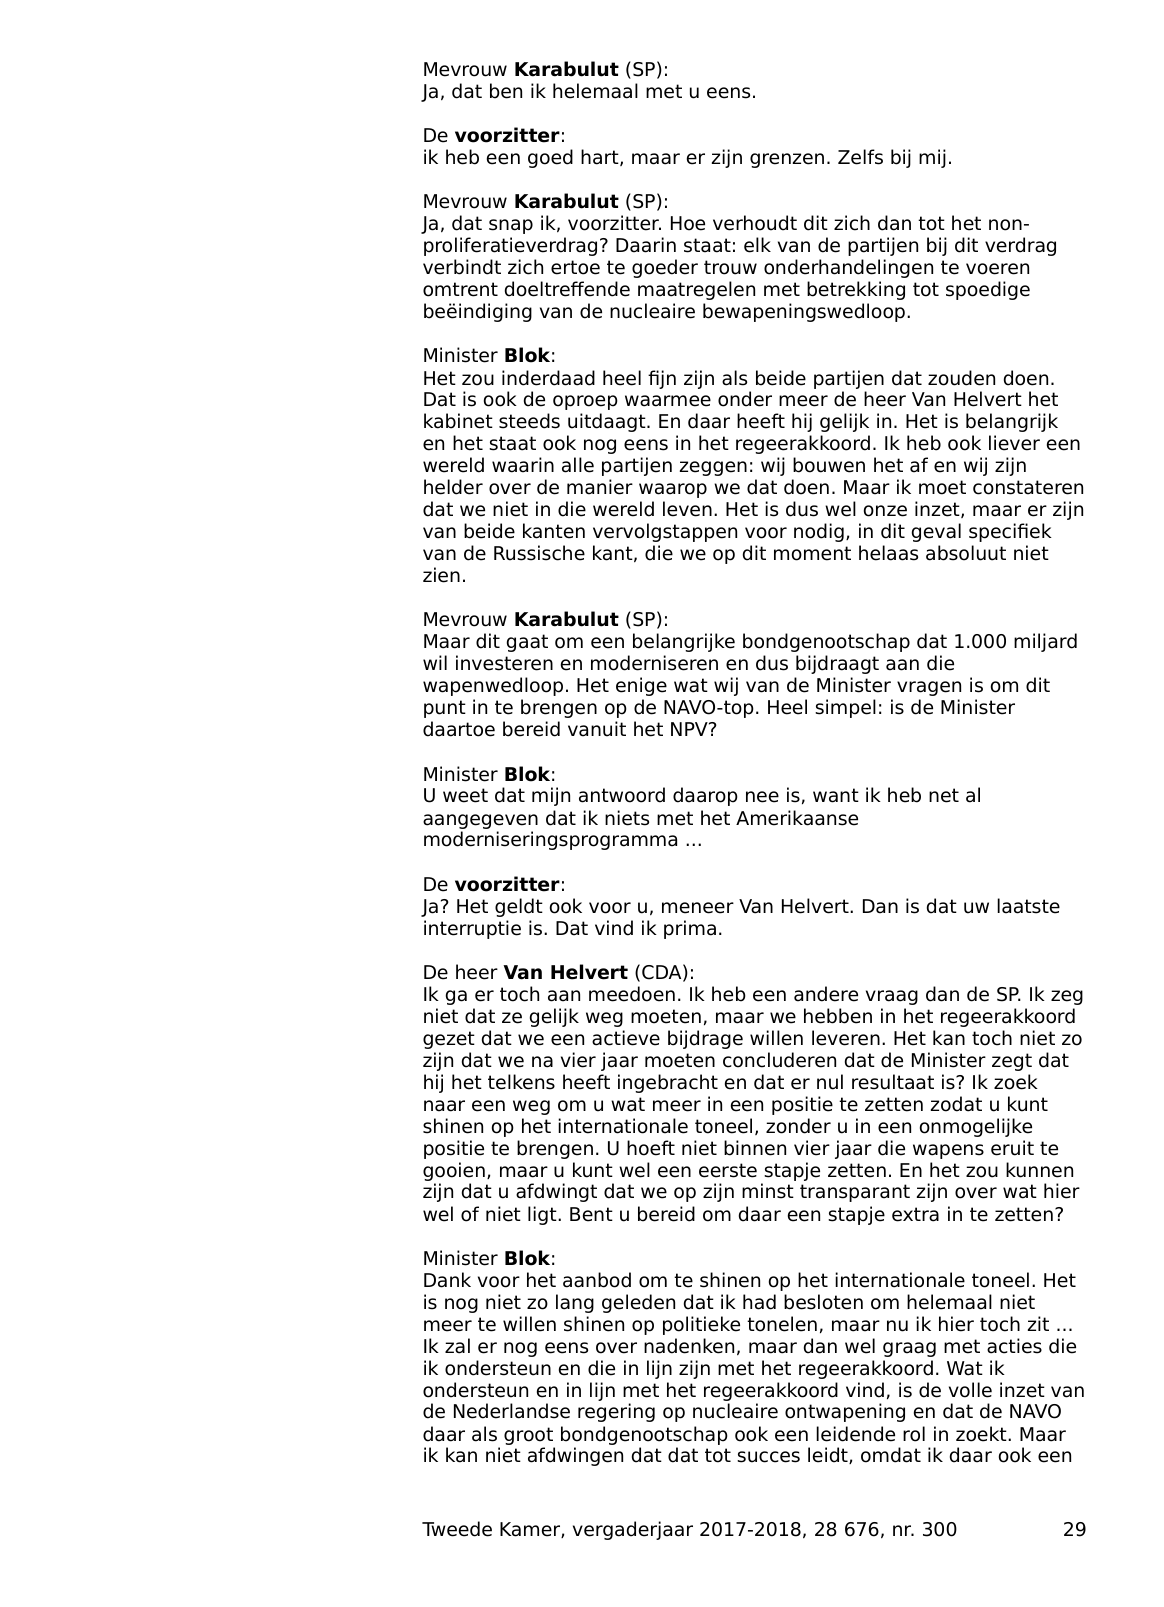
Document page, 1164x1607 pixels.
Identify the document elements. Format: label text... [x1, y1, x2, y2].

text De heer Van Helvert (CDA): [422, 962, 1087, 984]
text Minister Blok: [422, 763, 1087, 785]
text Dank voor het aanbod om te shinen op het internationale toneel. Het is nog niet zo lang geleden dat ik had besloten om helemaal niet meer te willen shinen op politieke tonelen, maar nu ik hier toch zit ... Ik zal er nog eens over nadenken, maar dan wel graag met acties die ik ondersteun en die in lijn zijn met het regeerakkoord. Wat ik ondersteun en in lijn met het regeerakkoord vind, is de volle inzet van de Nederlandse regering op nucleaire ontwapening en dat de NAVO daar als groot bondgenootschap ook een leidende rol in zoekt. Maar ik kan niet afdwingen dat dat tot succes leidt, omdat ik daar ook een [422, 1269, 1087, 1467]
text Ik ga er toch aan meedoen. Ik heb een andere vraag dan de SP. Ik zeg niet dat ze gelijk weg moeten, maar we hebben in het regeerakkoord gezet dat we een actieve bijdrage willen leveren. Het kan toch niet zo zijn dat we na vier jaar moeten concluderen dat de Minister zegt dat hij het telkens heeft ingebracht en dat er nul resultaat is? Ik zoek naar een weg om u wat meer in een positie te zetten zodat u kunt shinen op het internationale toneel, zonder u in een onmogelijke positie te brengen. U hoeft niet binnen vier jaar die wapens eruit te gooien, maar u kunt wel een eerste stapje zetten. En het zou kunnen zijn dat u afdwingt dat we op zijn minst transparant zijn over wat hier wel of niet ligt. Bent u bereid om daar een stapje extra in te zetten? [422, 984, 1087, 1225]
text Ja? Het geldt ook voor u, meneer Van Helvert. Dan is dat uw laatste interruptie is. Dat vind ik prima. [422, 896, 1087, 939]
text U weet dat mijn antwoord daarop nee is, want ik heb net al aangegeven dat ik niets met het Amerikaanse moderniseringsprogramma ... [422, 785, 1087, 851]
text Ja, dat ben ik helemaal met u eens. [422, 81, 1087, 103]
text Ja, dat snap ik, voorzitter. Hoe verhoudt dit zich dan tot het non-proliferatieverdrag? Daarin staat: elk van de partijen bij dit verdrag verbindt zich ertoe te goeder trouw onderhandelingen te voeren omtrent doeltreffende maatregelen met betrekking tot spoedige beëindiging van de nucleaire bewapeningswedloop. [422, 213, 1087, 323]
text Minister Blok: [422, 1248, 1087, 1269]
text Minister Blok: [422, 345, 1087, 367]
text De voorzitter: [422, 125, 1087, 147]
text De voorzitter: [422, 873, 1087, 896]
text ik heb een goed hart, maar er zijn grenzen. Zelfs bij mij. [422, 147, 1087, 169]
text Maar dit gaat om een belangrijke bondgenootschap dat 1.000 miljard wil investeren en moderniseren en dus bijdraagt aan die wapenwedloop. Het enige wat wij van de Minister vragen is om dit punt in te brengen op de NAVO-top. Heel simpel: is de Minister daartoe bereid vanuit het NPV? [422, 631, 1087, 741]
text Het zou inderdaad heel fijn zijn als beide partijen dat zouden doen. Dat is ook de oproep waarmee onder meer de heer Van Helvert het kabinet steeds uitdaagt. En daar heeft hij gelijk in. Het is belangrijk en het staat ook nog eens in het regeerakkoord. Ik heb ook liever een wereld waarin alle partijen zeggen: wij bouwen het af en wij zijn helder over de manier waarop we dat doen. Maar ik moet constateren dat we niet in die wereld leven. Het is dus wel onze inzet, maar er zijn van beide kanten vervolgstappen voor nodig, in dit geval specifiek van de Russische kant, die we op dit moment helaas absoluut niet zien. [422, 367, 1087, 587]
text Mevrouw Karabulut (SP): [422, 191, 1087, 213]
text Mevrouw Karabulut (SP): [422, 59, 1087, 81]
text Mevrouw Karabulut (SP): [422, 609, 1087, 631]
